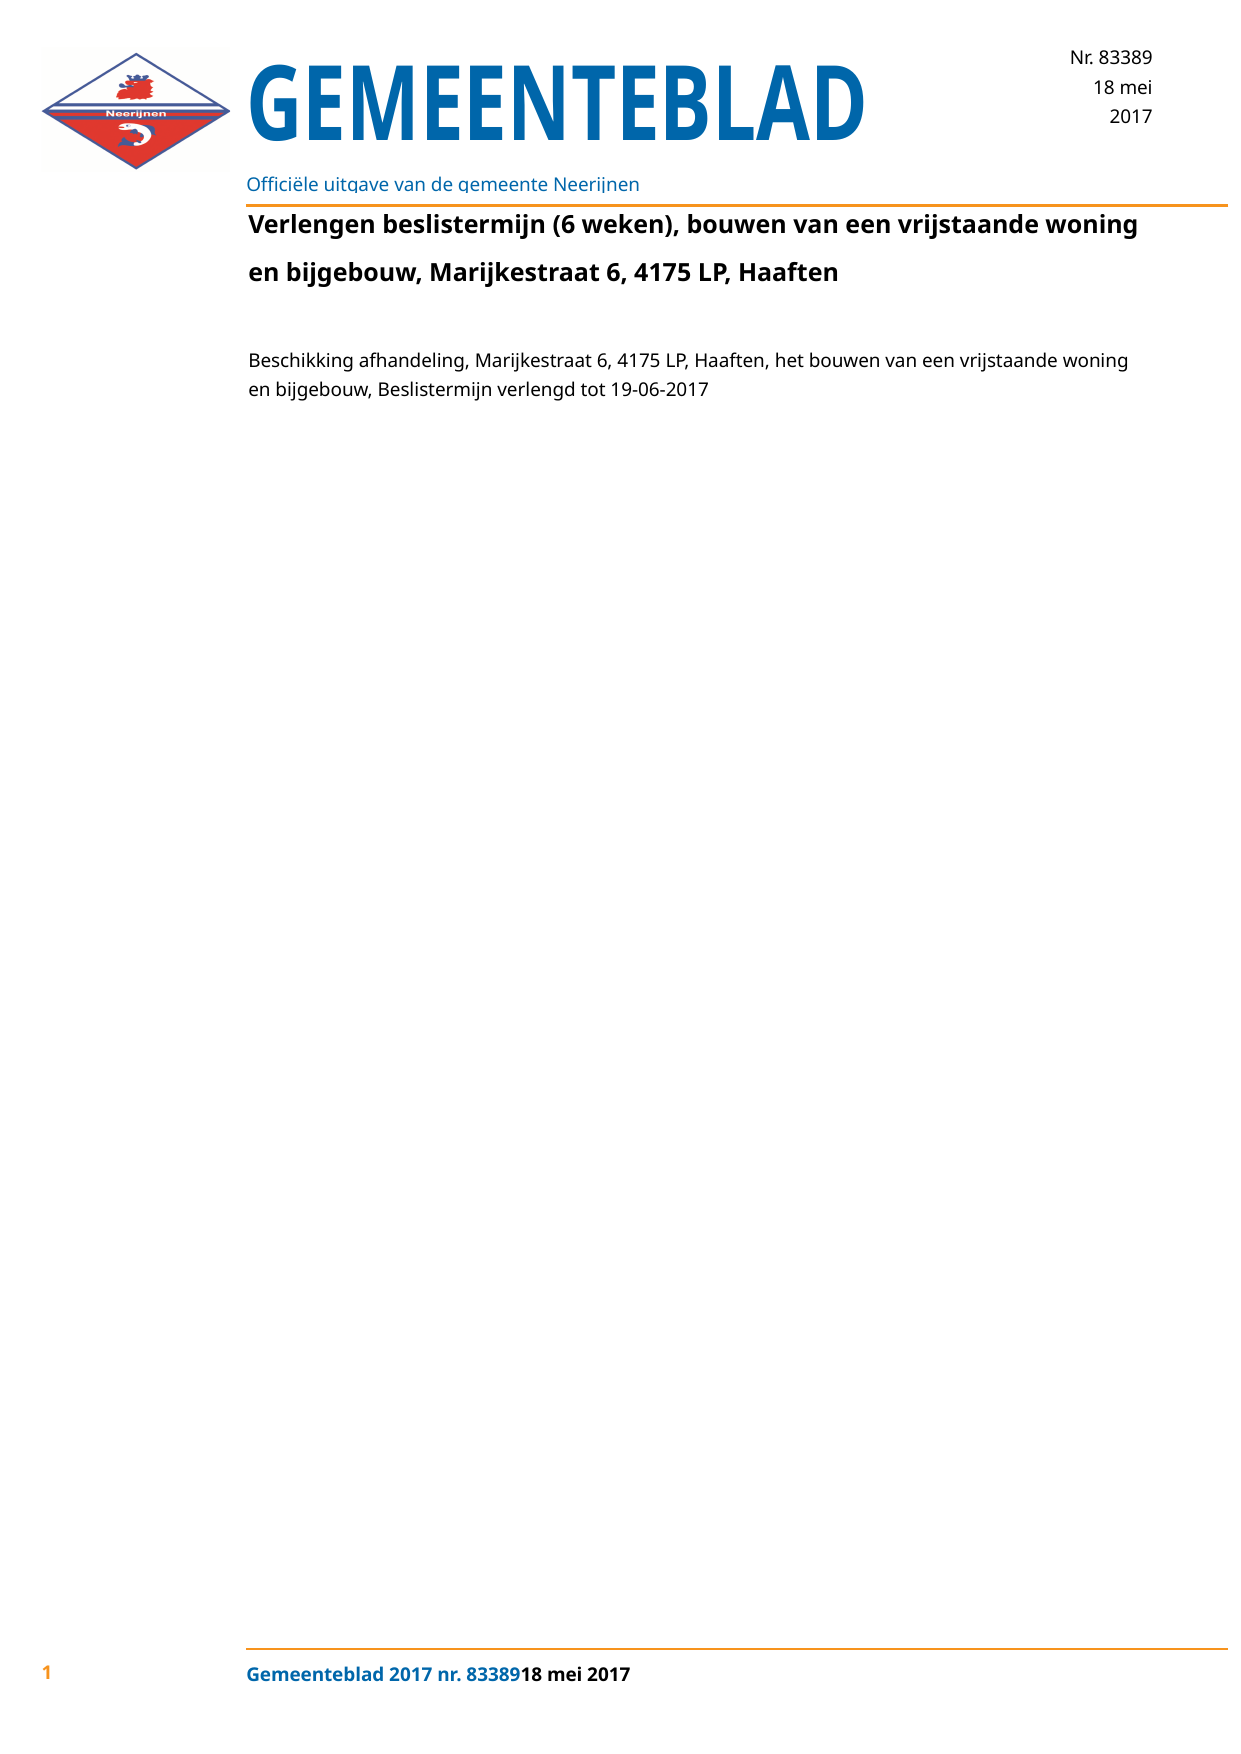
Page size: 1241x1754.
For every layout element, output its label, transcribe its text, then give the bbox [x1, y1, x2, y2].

table_header Beschikking afhandeling, Marijkestraat 6, 4175 LP, Haaften, het bouwen van een vrijstaande woning en bijgebouw, Beslistermijn verlengd tot 19-06-2017 [248, 347, 1152, 402]
table_header [248, 318, 1152, 344]
text Verlengen beslistermijn (6 weken), bouwen van een vrijstaande woning en bijgebouw, Marijkestraat 6, 4175 LP, Haaften [248, 207, 1152, 288]
picture [41, 47, 231, 172]
